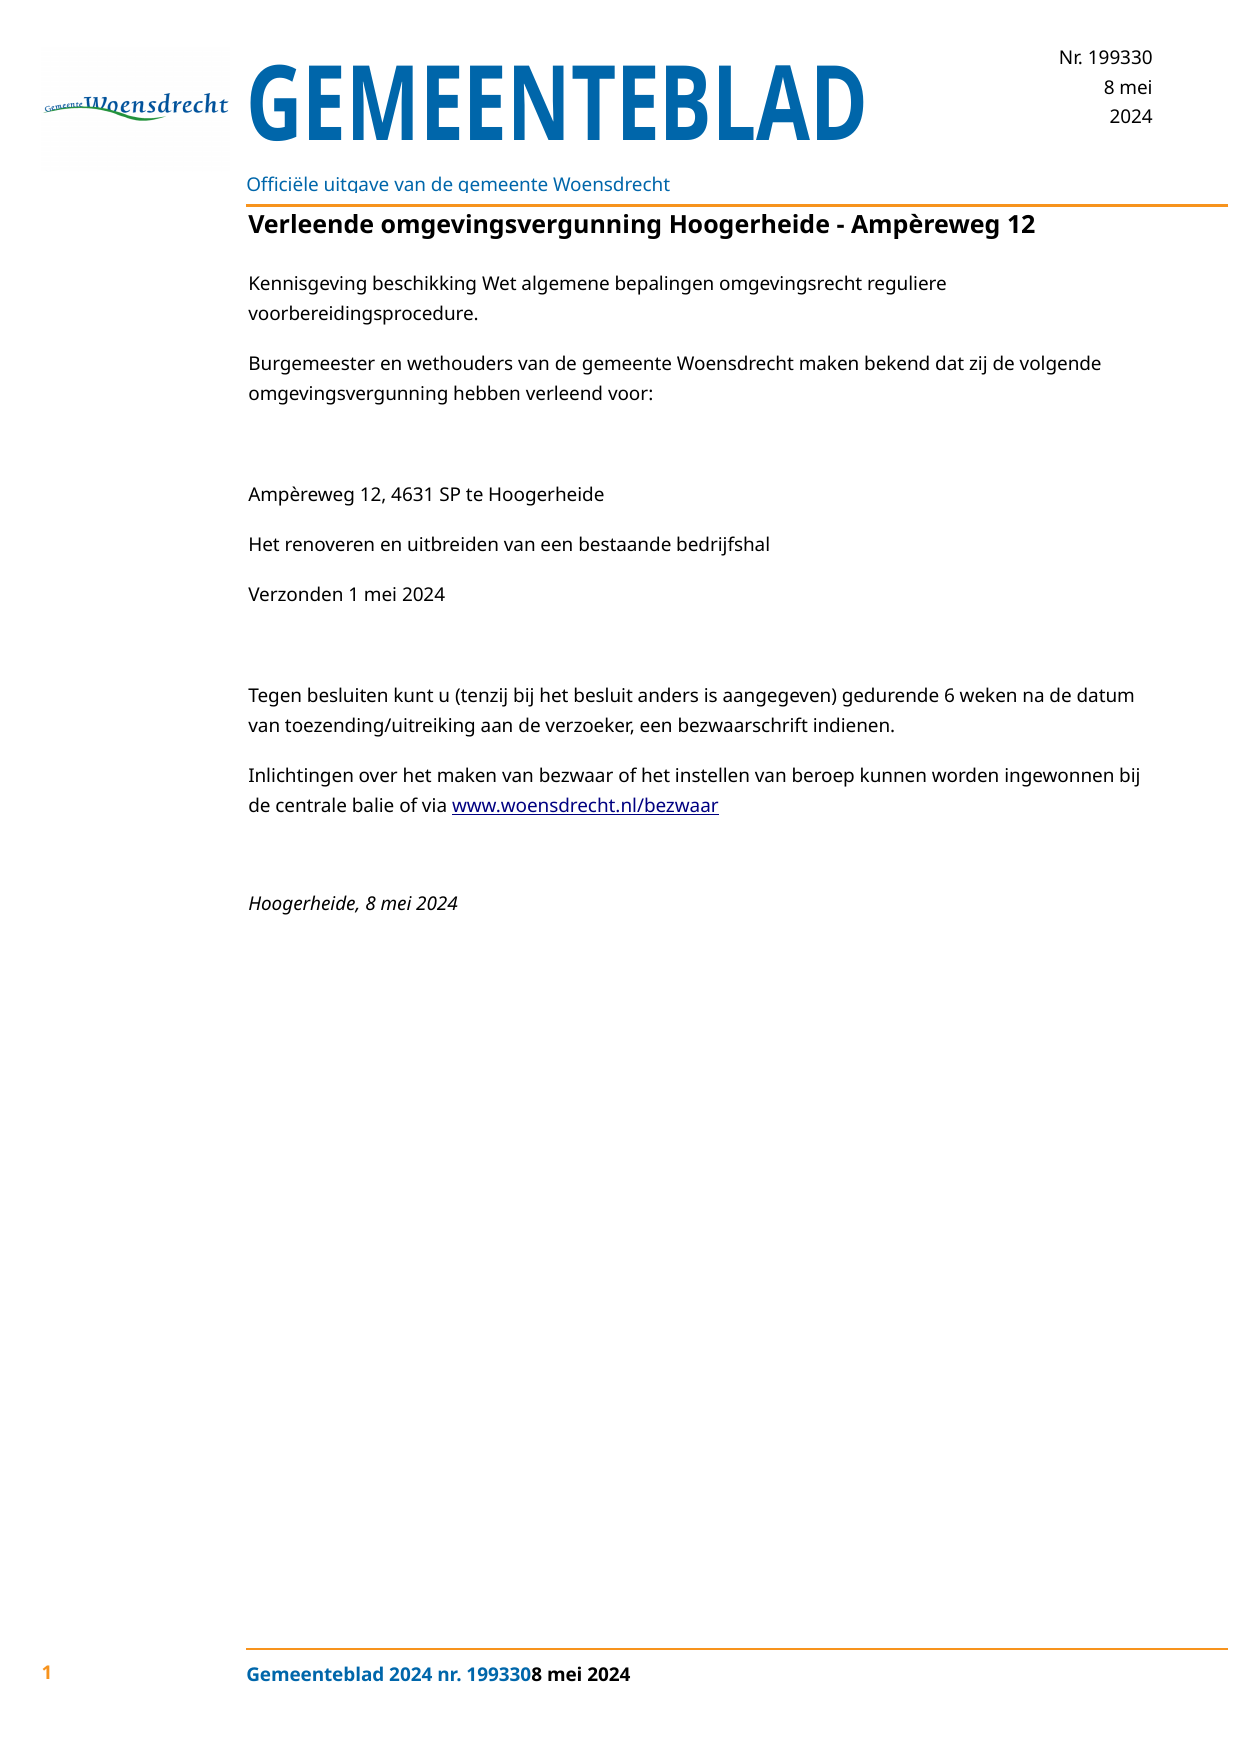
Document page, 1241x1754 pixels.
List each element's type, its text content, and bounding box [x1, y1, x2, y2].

text Verzonden 1 mei 2024 [248, 582, 1152, 607]
text Hoogerheide, 8 mei 2024 [248, 890, 1152, 916]
text Verleende omgevingsvergunning Hoogerheide - Ampèreweg 12 [248, 207, 1152, 241]
text Inlichtingen over het maken van bezwaar of het instellen van beroep kunnen worden ingewonnen bij de centrale balie of via www.woensdrecht.nl/bezwaar [248, 762, 1152, 818]
text Het renoveren en uitbreiden van een bestaande bedrijfshal [248, 531, 1152, 557]
text Kennisgeving beschikking Wet algemene bepalingen omgevingsrecht reguliere voorbereidingsprocedure. [248, 270, 1152, 326]
text Burgemeester en wethouders van de gemeente Woensdrecht maken bekend dat zij de volgende omgevingsvergunning hebben verleend voor: [248, 350, 1152, 406]
picture [41, 47, 231, 172]
text Ampèreweg 12, 4631 SP te Hoogerheide [248, 481, 1152, 506]
text Tegen besluiten kunt u (tenzij bij het besluit anders is aangegeven) gedurende 6 weken na de datum van toezending/uitreiking aan de verzoeker, een bezwaarschrift indienen. [248, 682, 1152, 738]
